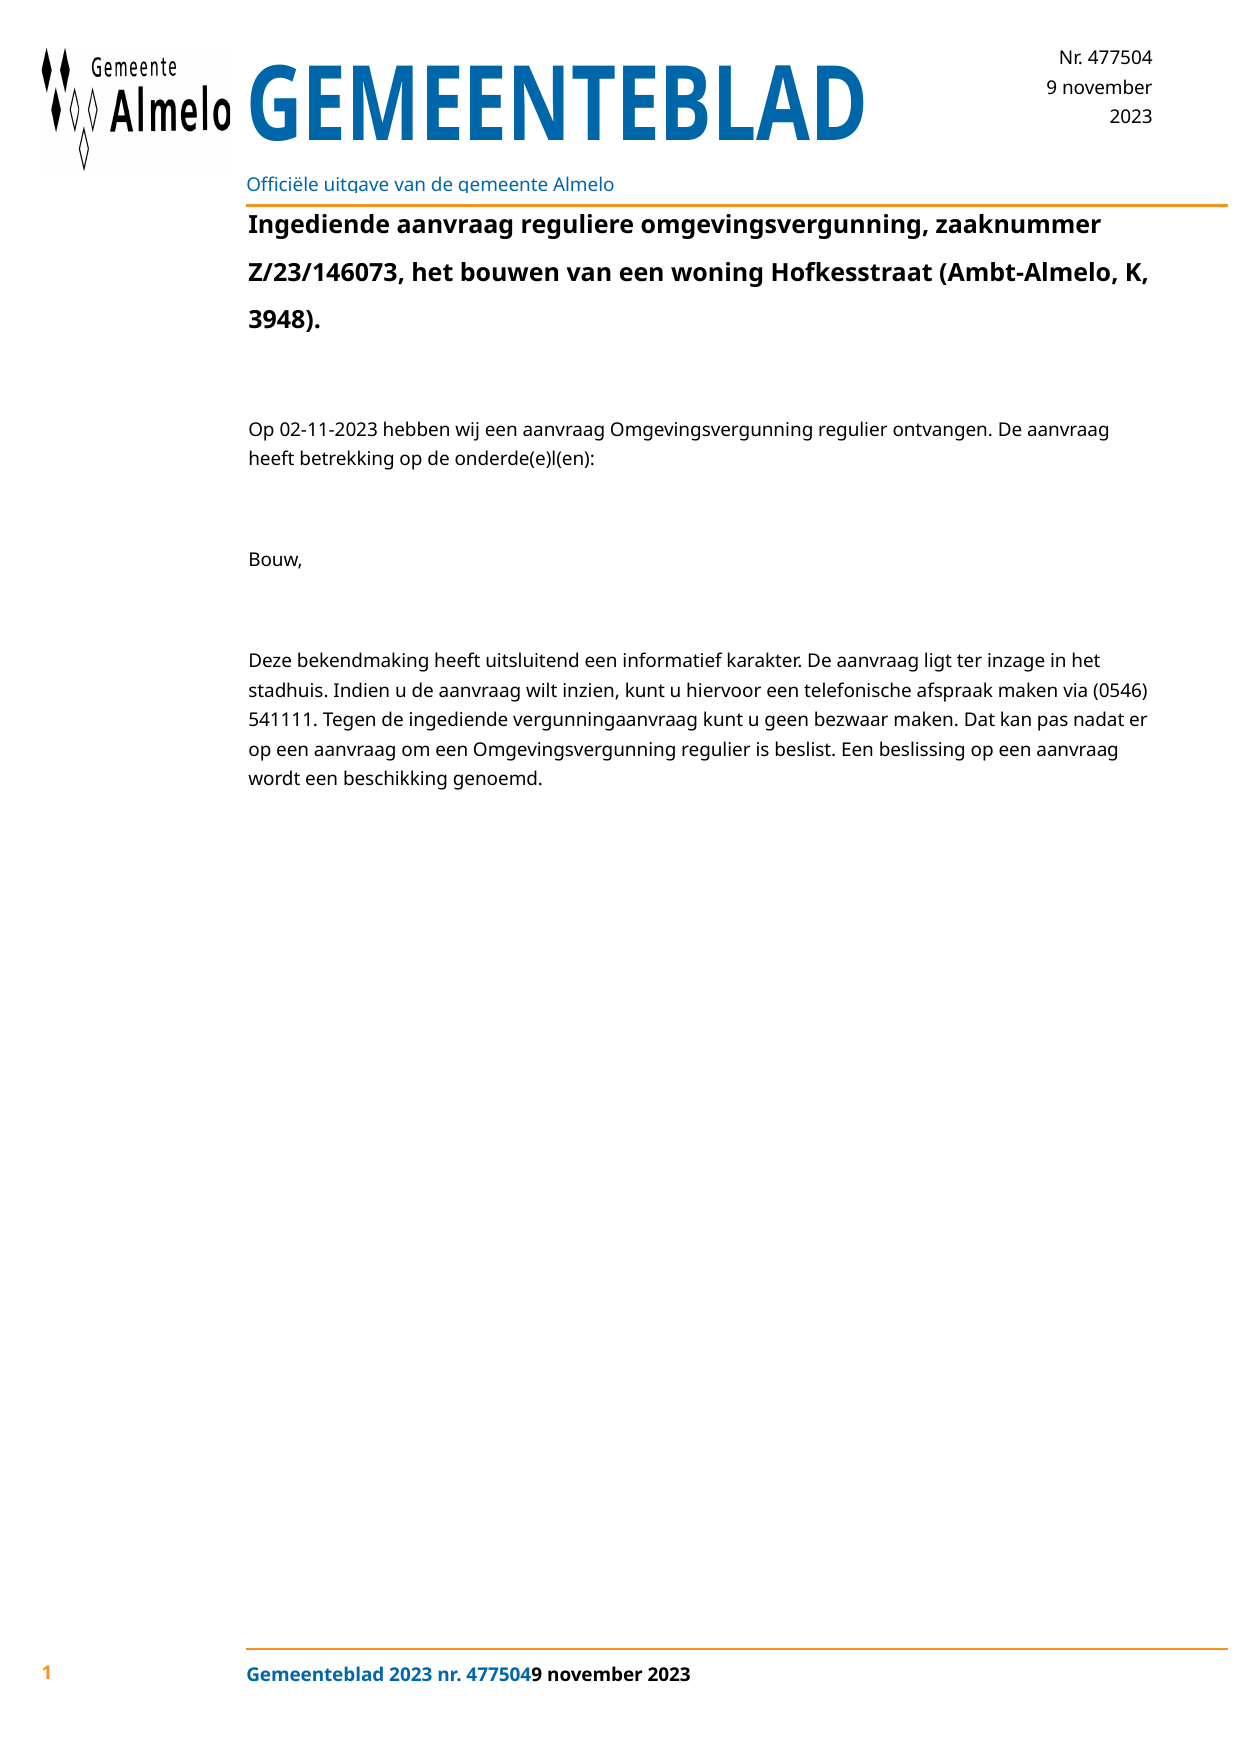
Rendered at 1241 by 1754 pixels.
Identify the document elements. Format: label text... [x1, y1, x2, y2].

text Op 02-11-2023 hebben wij een aanvraag Omgevingsvergunning regulier ontvangen. De aanvraag heeft betrekking op de onderde(e)l(en): [248, 416, 1152, 471]
text Deze bekendmaking heeft uitsluitend een informatief karakter. De aanvraag ligt ter inzage in het stadhuis. Indien u de aanvraag wilt inzien, kunt u hiervoor een telefonische afspraak maken via (0546) 541111. Tegen de ingediende vergunningaanvraag kunt u geen bezwaar maken. Dat kan pas nadat er op een aanvraag om een Omgevingsvergunning regulier is beslist. Een beslissing op een aanvraag wordt een beschikking genoemd. [248, 647, 1152, 791]
picture [41, 47, 231, 172]
text Ingediende aanvraag reguliere omgevingsvergunning, zaaknummer Z/23/146073, het bouwen van een woning Hofkesstraat (Ambt-Almelo, K, 3948). [248, 207, 1152, 336]
text Bouw, [248, 546, 1152, 572]
